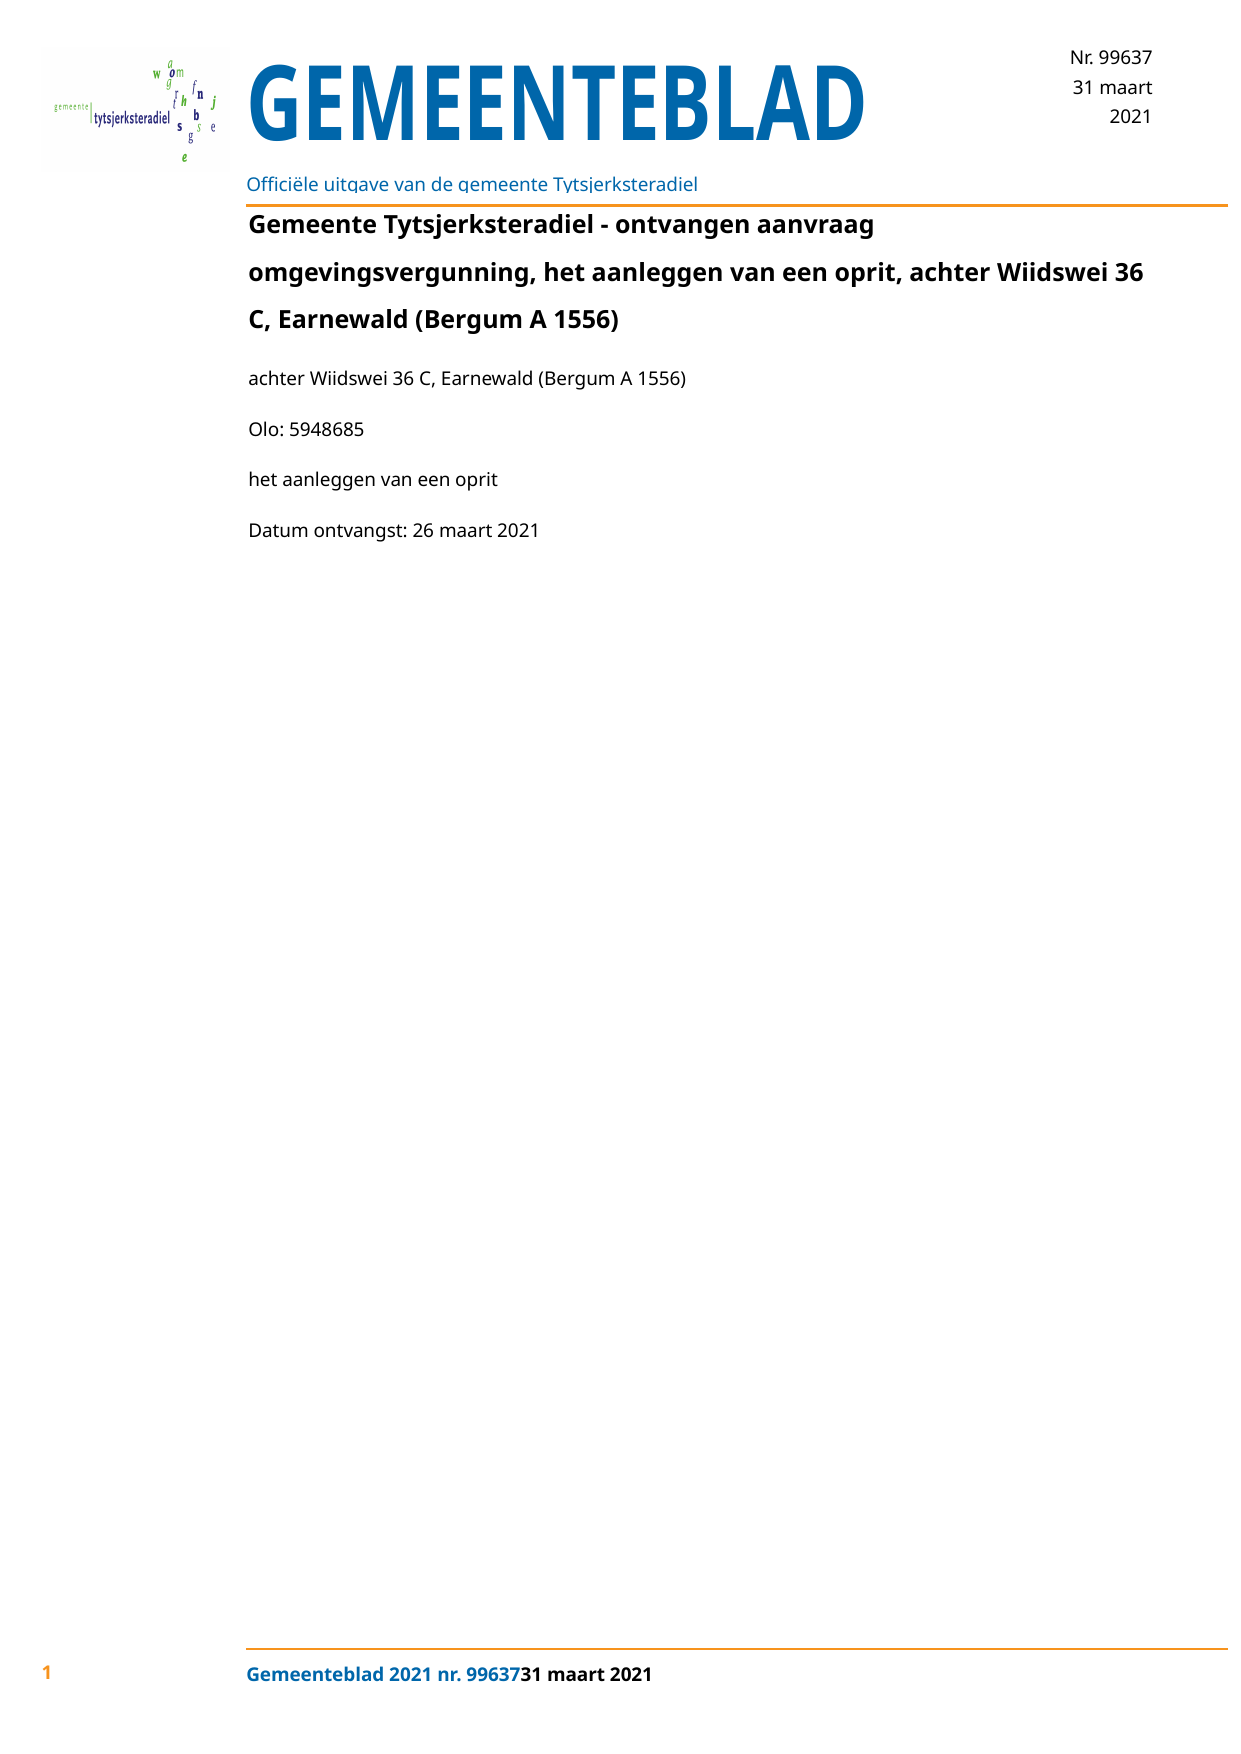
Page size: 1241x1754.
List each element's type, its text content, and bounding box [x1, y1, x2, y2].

picture [41, 47, 231, 172]
text Olo: 5948685 [248, 416, 1152, 442]
text Datum ontvangst: 26 maart 2021 [248, 517, 1152, 542]
text het aanleggen van een oprit [248, 466, 1152, 492]
text achter Wiidswei 36 C, Earnewald (Bergum A 1556) [248, 366, 1152, 391]
text Gemeente Tytsjerksteradiel - ontvangen aanvraag omgevingsvergunning, het aanleggen van een oprit, achter Wiidswei 36 C, Earnewald (Bergum A 1556) [248, 207, 1152, 336]
